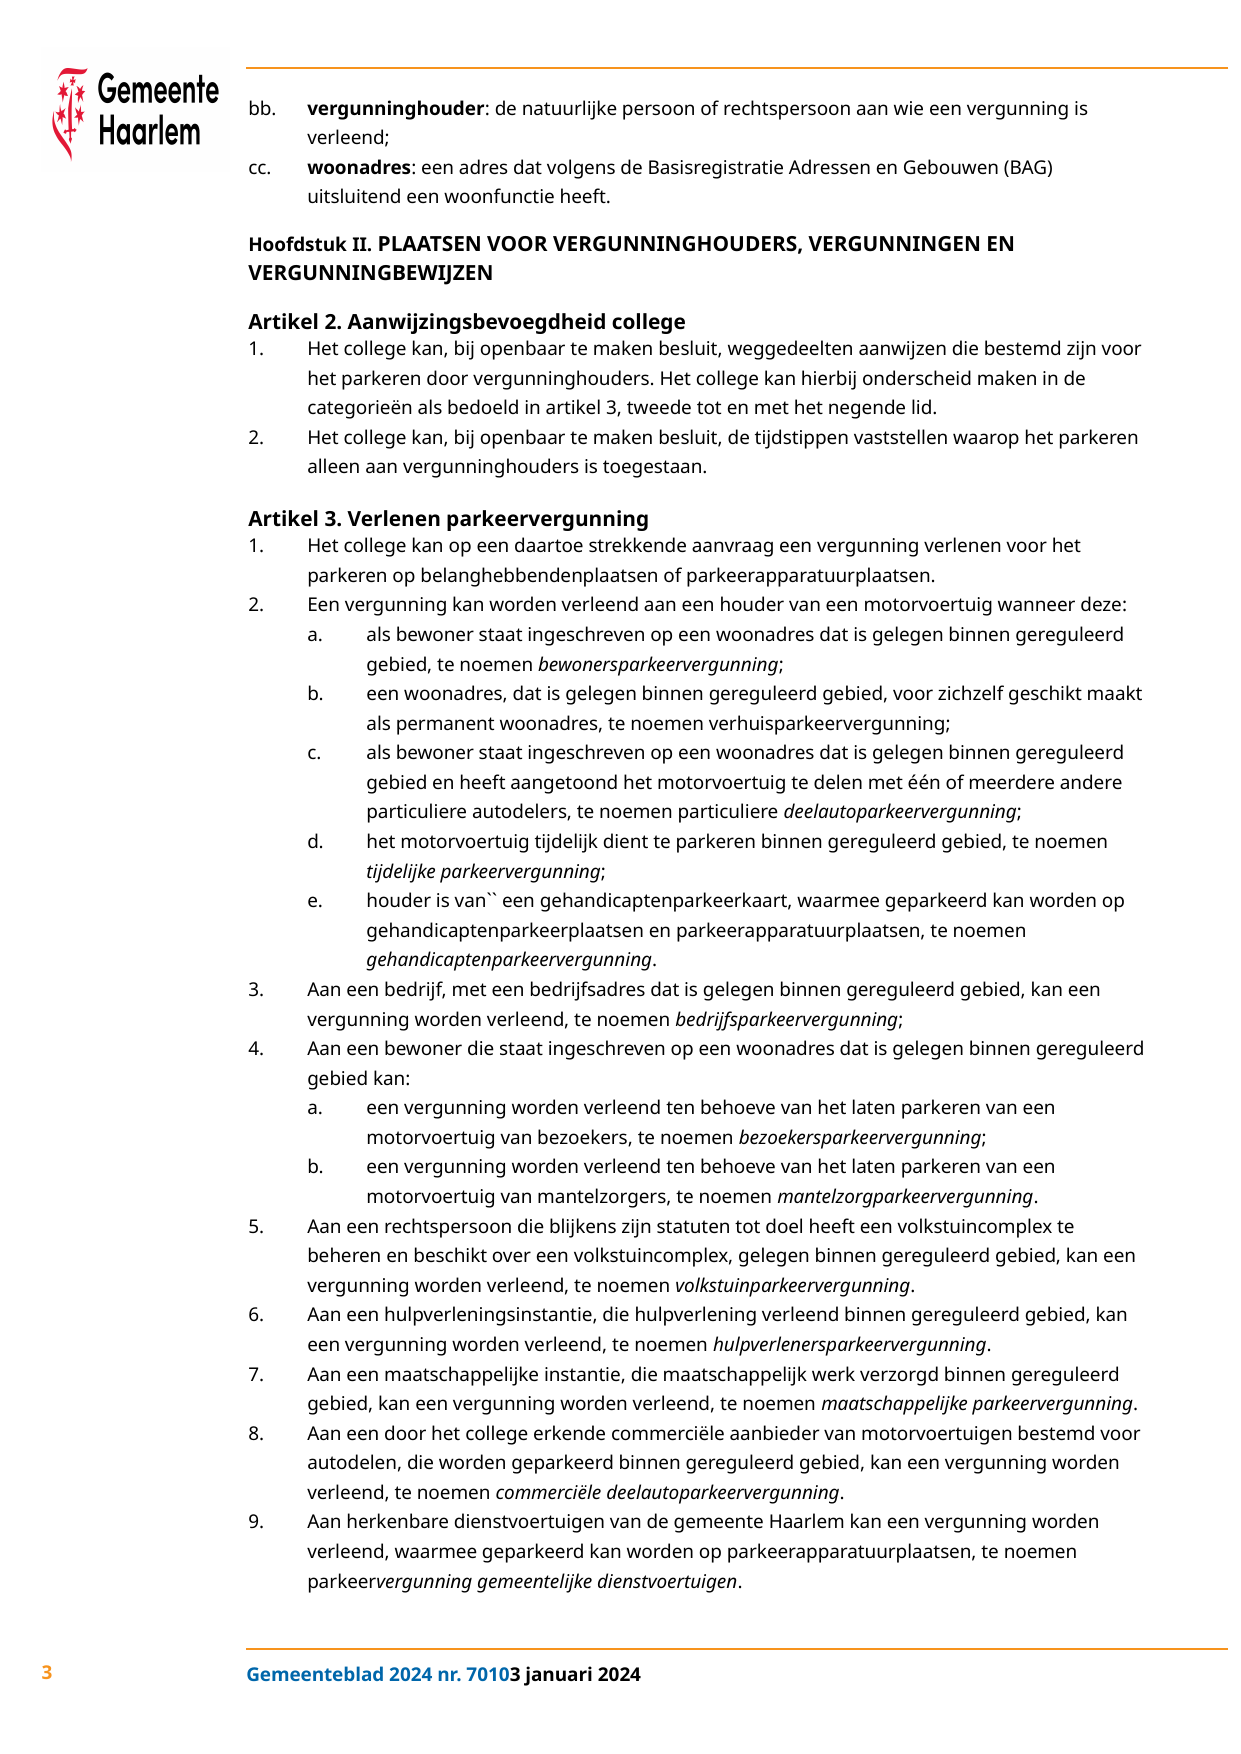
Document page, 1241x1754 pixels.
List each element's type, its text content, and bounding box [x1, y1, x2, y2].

list Aan een maatschappelijke instantie, die maatschappelijk werk verzorgd binnen gereguleerd gebied, kan een vergunning worden verleend, te noemen maatschappelijke parkeervergunning. [248, 1361, 1152, 1416]
text Artikel 3. Verlenen parkeervergunning [248, 504, 1152, 532]
list woonadres: een adres dat volgens de Basisregistratie Adressen en Gebouwen (BAG) uitsluitend een woonfunctie heeft. [248, 154, 1152, 209]
list een vergunning worden verleend ten behoeve van het laten parkeren van een motorvoertuig van mantelzorgers, te noemen mantelzorgparkeervergunning. [307, 1154, 1152, 1209]
list houder is van`` een gehandicaptenparkeerkaart, waarmee geparkeerd kan worden op gehandicaptenparkeerplaatsen en parkeerapparatuurplaatsen, te noemen gehandicaptenparkeervergunning. [307, 887, 1152, 972]
list het motorvoertuig tijdelijk dient te parkeren binnen gereguleerd gebied, te noemen tijdelijke parkeervergunning; [307, 828, 1152, 884]
list Aan een rechtspersoon die blijkens zijn statuten tot doel heeft een volkstuincomplex te beheren en beschikt over een volkstuincomplex, gelegen binnen gereguleerd gebied, kan een vergunning worden verleend, te noemen volkstuinparkeervergunning. [248, 1213, 1152, 1298]
list Aan een hulpverleningsinstantie, die hulpverlening verleend binnen gereguleerd gebied, kan een vergunning worden verleend, te noemen hulpverlenersparkeervergunning. [248, 1302, 1152, 1357]
list als bewoner staat ingeschreven op een woonadres dat is gelegen binnen gereguleerd gebied, te noemen bewonersparkeervergunning; [307, 621, 1152, 677]
list als bewoner staat ingeschreven op een woonadres dat is gelegen binnen gereguleerd gebied en heeft aangetoond het motorvoertuig te delen met één of meerdere andere particuliere autodelers, te noemen particuliere deelautoparkeervergunning; [307, 739, 1152, 824]
list een vergunning worden verleend ten behoeve van het laten parkeren van een motorvoertuig van bezoekers, te noemen bezoekersparkeervergunning; [307, 1094, 1152, 1150]
list Aan een bedrijf, met een bedrijfsadres dat is gelegen binnen gereguleerd gebied, kan een vergunning worden verleend, te noemen bedrijfsparkeervergunning; [248, 976, 1152, 1032]
list Het college kan, bij openbaar te maken besluit, weggedeelten aanwijzen die bestemd zijn voor het parkeren door vergunninghouders. Het college kan hierbij onderscheid maken in de categorieën als bedoeld in artikel 3, tweede tot en met het negende lid. [248, 335, 1152, 420]
list Het college kan op een daartoe strekkende aanvraag een vergunning verlenen voor het parkeren op belanghebbendenplaatsen of parkeerapparatuurplaatsen. [248, 532, 1152, 588]
picture [41, 47, 231, 172]
text Hoofdstuk II. PLAATSEN VOOR VERGUNNINGHOUDERS, VERGUNNINGEN EN VERGUNNINGBEWIJZEN [248, 229, 1152, 286]
list Aan een door het college erkende commerciële aanbieder van motorvoertuigen bestemd voor autodelen, die worden geparkeerd binnen gereguleerd gebied, kan een vergunning worden verleend, te noemen commerciële deelautoparkeervergunning. [248, 1420, 1152, 1505]
list vergunninghouder: de natuurlijke persoon of rechtspersoon aan wie een vergunning is verleend; [248, 95, 1152, 150]
text Artikel 2. Aanwijzingsbevoegdheid college [248, 307, 1152, 335]
list Het college kan, bij openbaar te maken besluit, de tijdstippen vaststellen waarop het parkeren alleen aan vergunninghouders is toegestaan. [248, 424, 1152, 479]
list Een vergunning kan worden verleend aan een houder van een motorvoertuig wanneer deze: [248, 592, 1152, 617]
list een woonadres, dat is gelegen binnen gereguleerd gebied, voor zichzelf geschikt maakt als permanent woonadres, te noemen verhuisparkeervergunning; [307, 680, 1152, 736]
list Aan herkenbare dienstvoertuigen van de gemeente Haarlem kan een vergunning worden verleend, waarmee geparkeerd kan worden op parkeerapparatuurplaatsen, te noemen parkeervergunning gemeentelijke dienstvoertuigen. [248, 1509, 1152, 1594]
list Aan een bewoner die staat ingeschreven op een woonadres dat is gelegen binnen gereguleerd gebied kan: [248, 1035, 1152, 1091]
